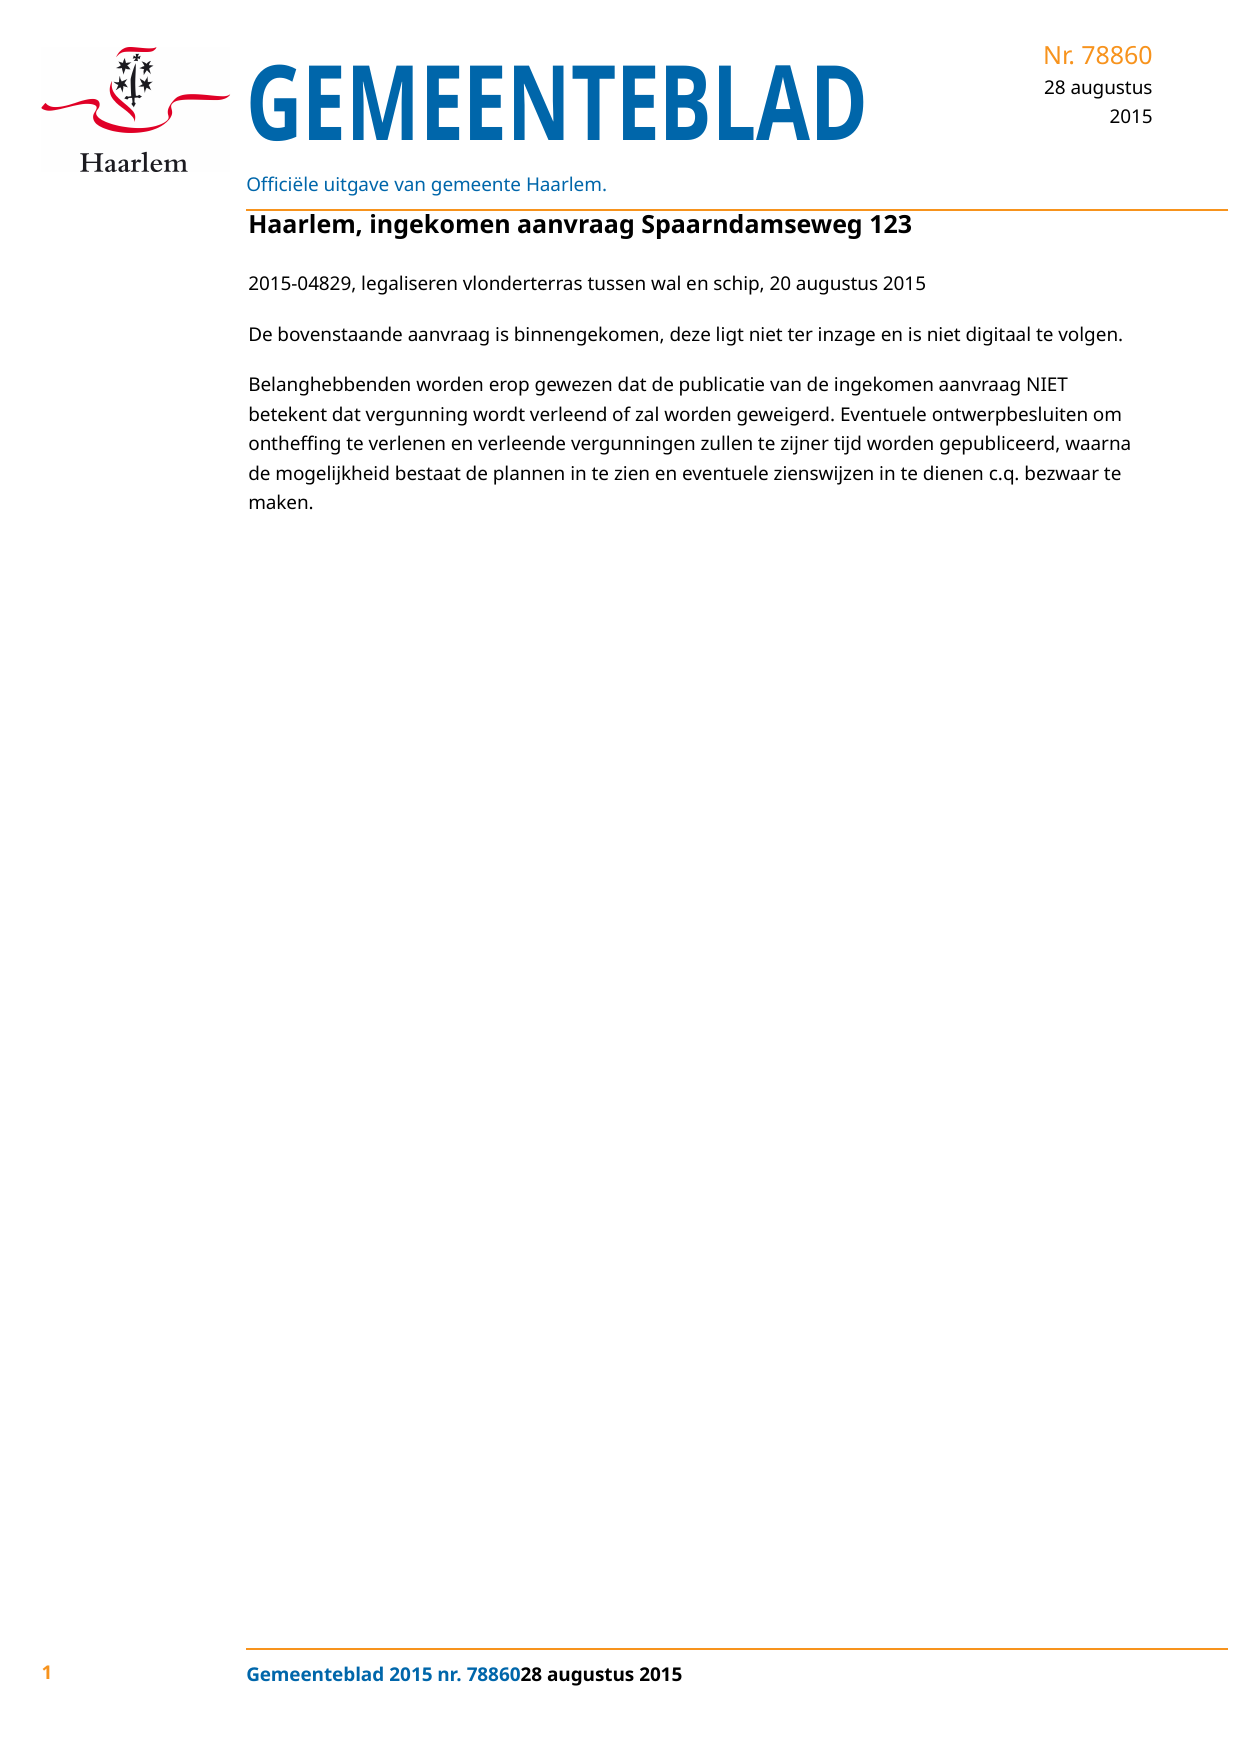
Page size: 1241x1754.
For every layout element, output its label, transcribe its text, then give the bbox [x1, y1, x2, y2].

picture [41, 47, 231, 172]
text Belanghebbenden worden erop gewezen dat de publicatie van de ingekomen aanvraag NIET betekent dat vergunning wordt verleend of zal worden geweigerd. Eventuele ontwerpbesluiten om ontheffing te verlenen en verleende vergunningen zullen te zijner tijd worden gepubliceerd, waarna de mogelijkheid bestaat de plannen in te zien en eventuele zienswijzen in te dienen c.q. bezwaar te maken. [248, 371, 1152, 515]
text Haarlem, ingekomen aanvraag Spaarndamseweg 123 [248, 211, 1152, 241]
text 2015-04829, legaliseren vlonderterras tussen wal en schip, 20 augustus 2015 [248, 270, 1152, 296]
text De bovenstaande aanvraag is binnengekomen, deze ligt niet ter inzage en is niet digitaal te volgen. [248, 321, 1152, 346]
